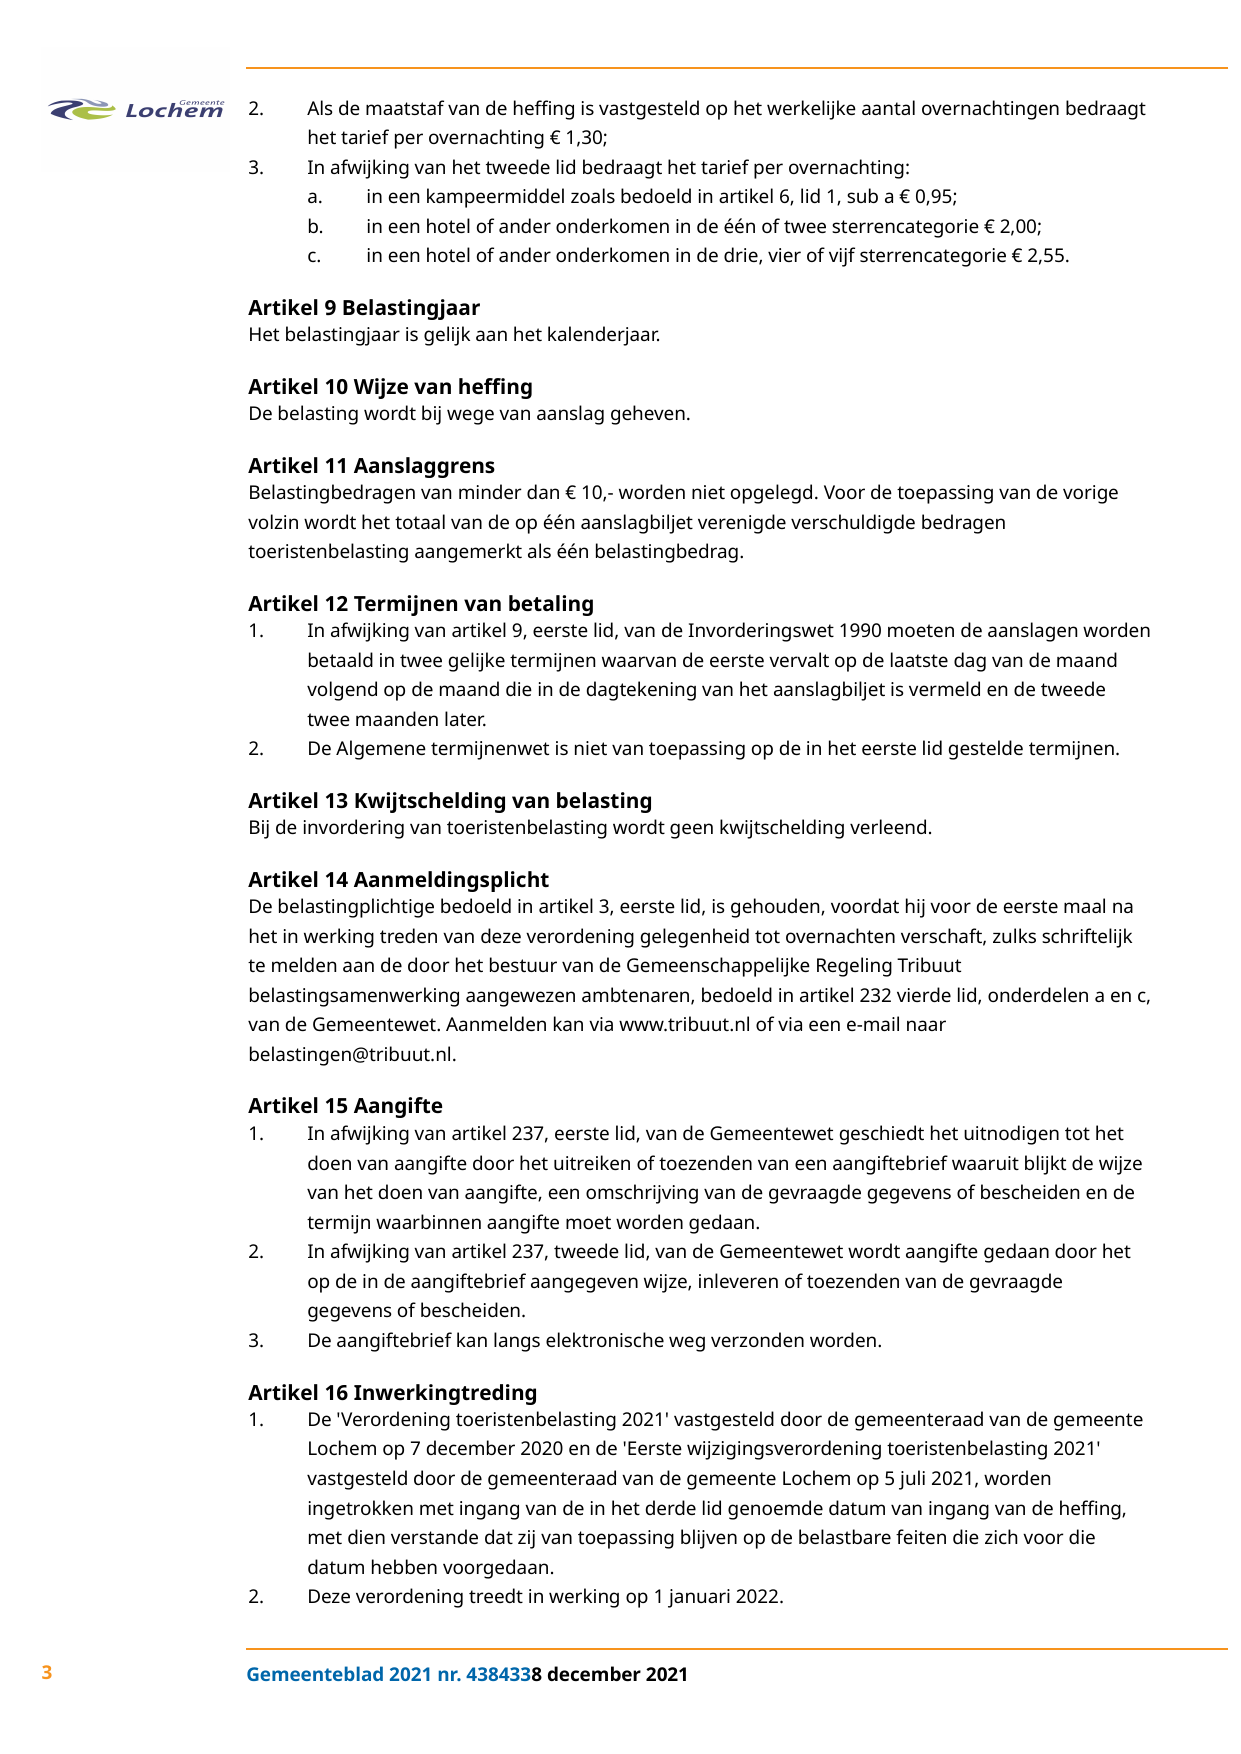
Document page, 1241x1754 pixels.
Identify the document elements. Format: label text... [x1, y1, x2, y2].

text Het belastingjaar is gelijk aan het kalenderjaar. [248, 322, 1152, 347]
list In afwijking van het tweede lid bedraagt het tarief per overnachting: [248, 154, 1152, 180]
text Artikel 14 Aanmeldingsplicht [248, 865, 1152, 893]
list In afwijking van artikel 9, eerste lid, van de Invorderingswet 1990 moeten de aanslagen worden betaald in twee gelijke termijnen waarvan de eerste vervalt op de laatste dag van de maand volgend op de maand die in de dagtekening van het aanslagbiljet is vermeld en de tweede twee maanden later. [248, 617, 1152, 732]
text Artikel 13 Kwijtschelding van belasting [248, 786, 1152, 814]
text Artikel 16 Inwerkingtreding [248, 1378, 1152, 1406]
list In afwijking van artikel 237, tweede lid, van de Gemeentewet wordt aangifte gedaan door het op de in de aangiftebrief aangegeven wijze, inleveren of toezenden van de gevraagde gegevens of bescheiden. [248, 1238, 1152, 1323]
picture [41, 47, 231, 172]
text Artikel 15 Aangifte [248, 1092, 1152, 1120]
text Artikel 9 Belastingjaar [248, 293, 1152, 322]
list Als de maatstaf van de heffing is vastgesteld op het werkelijke aantal overnachtingen bedraagt het tarief per overnachting € 1,30; [248, 95, 1152, 150]
text De belasting wordt bij wege van aanslag geheven. [248, 400, 1152, 426]
list In afwijking van artikel 237, eerste lid, van de Gemeentewet geschiedt het uitnodigen tot het doen van aangifte door het uitreiken of toezenden van een aangiftebrief waaruit blijkt de wijze van het doen van aangifte, een omschrijving van de gevraagde gegevens of bescheiden en de termijn waarbinnen aangifte moet worden gedaan. [248, 1120, 1152, 1234]
text De belastingplichtige bedoeld in artikel 3, eerste lid, is gehouden, voordat hij voor de eerste maal na het in werking treden van deze verordening gelegenheid tot overnachten verschaft, zulks schriftelijk te melden aan de door het bestuur van de Gemeenschappelijke Regeling Tribuut belastingsamenwerking aangewezen ambtenaren, bedoeld in artikel 232 vierde lid, onderdelen a en c, van de Gemeentewet. Aanmelden kan via www.tribuut.nl of via een e-mail naar belastingen@tribuut.nl. [248, 893, 1152, 1067]
list in een kampeermiddel zoals bedoeld in artikel 6, lid 1, sub a € 0,95; [307, 183, 1152, 209]
text Artikel 11 Aanslaggrens [248, 451, 1152, 479]
text Artikel 12 Termijnen van betaling [248, 589, 1152, 617]
text Artikel 10 Wijze van heffing [248, 372, 1152, 400]
text Belastingbedragen van minder dan € 10,- worden niet opgelegd. Voor de toepassing van de vorige volzin wordt het totaal van de op één aanslagbiljet verenigde verschuldigde bedragen toeristenbelasting aangemerkt als één belastingbedrag. [248, 479, 1152, 564]
list De 'Verordening toeristenbelasting 2021' vastgesteld door de gemeenteraad van de gemeente Lochem op 7 december 2020 en de 'Eerste wijzigingsverordening toeristenbelasting 2021' vastgesteld door de gemeenteraad van de gemeente Lochem op 5 juli 2021, worden ingetrokken met ingang van de in het derde lid genoemde datum van ingang van de heffing, met dien verstande dat zij van toepassing blijven op de belastbare feiten die zich voor die datum hebben voorgedaan. [248, 1406, 1152, 1580]
text Bij de invordering van toeristenbelasting wordt geen kwijtschelding verleend. [248, 814, 1152, 840]
list Deze verordening treedt in werking op 1 januari 2022. [248, 1583, 1152, 1609]
list De Algemene termijnenwet is niet van toepassing op de in het eerste lid gestelde termijnen. [248, 736, 1152, 761]
list De aangiftebrief kan langs elektronische weg verzonden worden. [248, 1327, 1152, 1353]
list in een hotel of ander onderkomen in de drie, vier of vijf sterrencategorie € 2,55. [307, 243, 1152, 268]
list in een hotel of ander onderkomen in de één of twee sterrencategorie € 2,00; [307, 213, 1152, 239]
